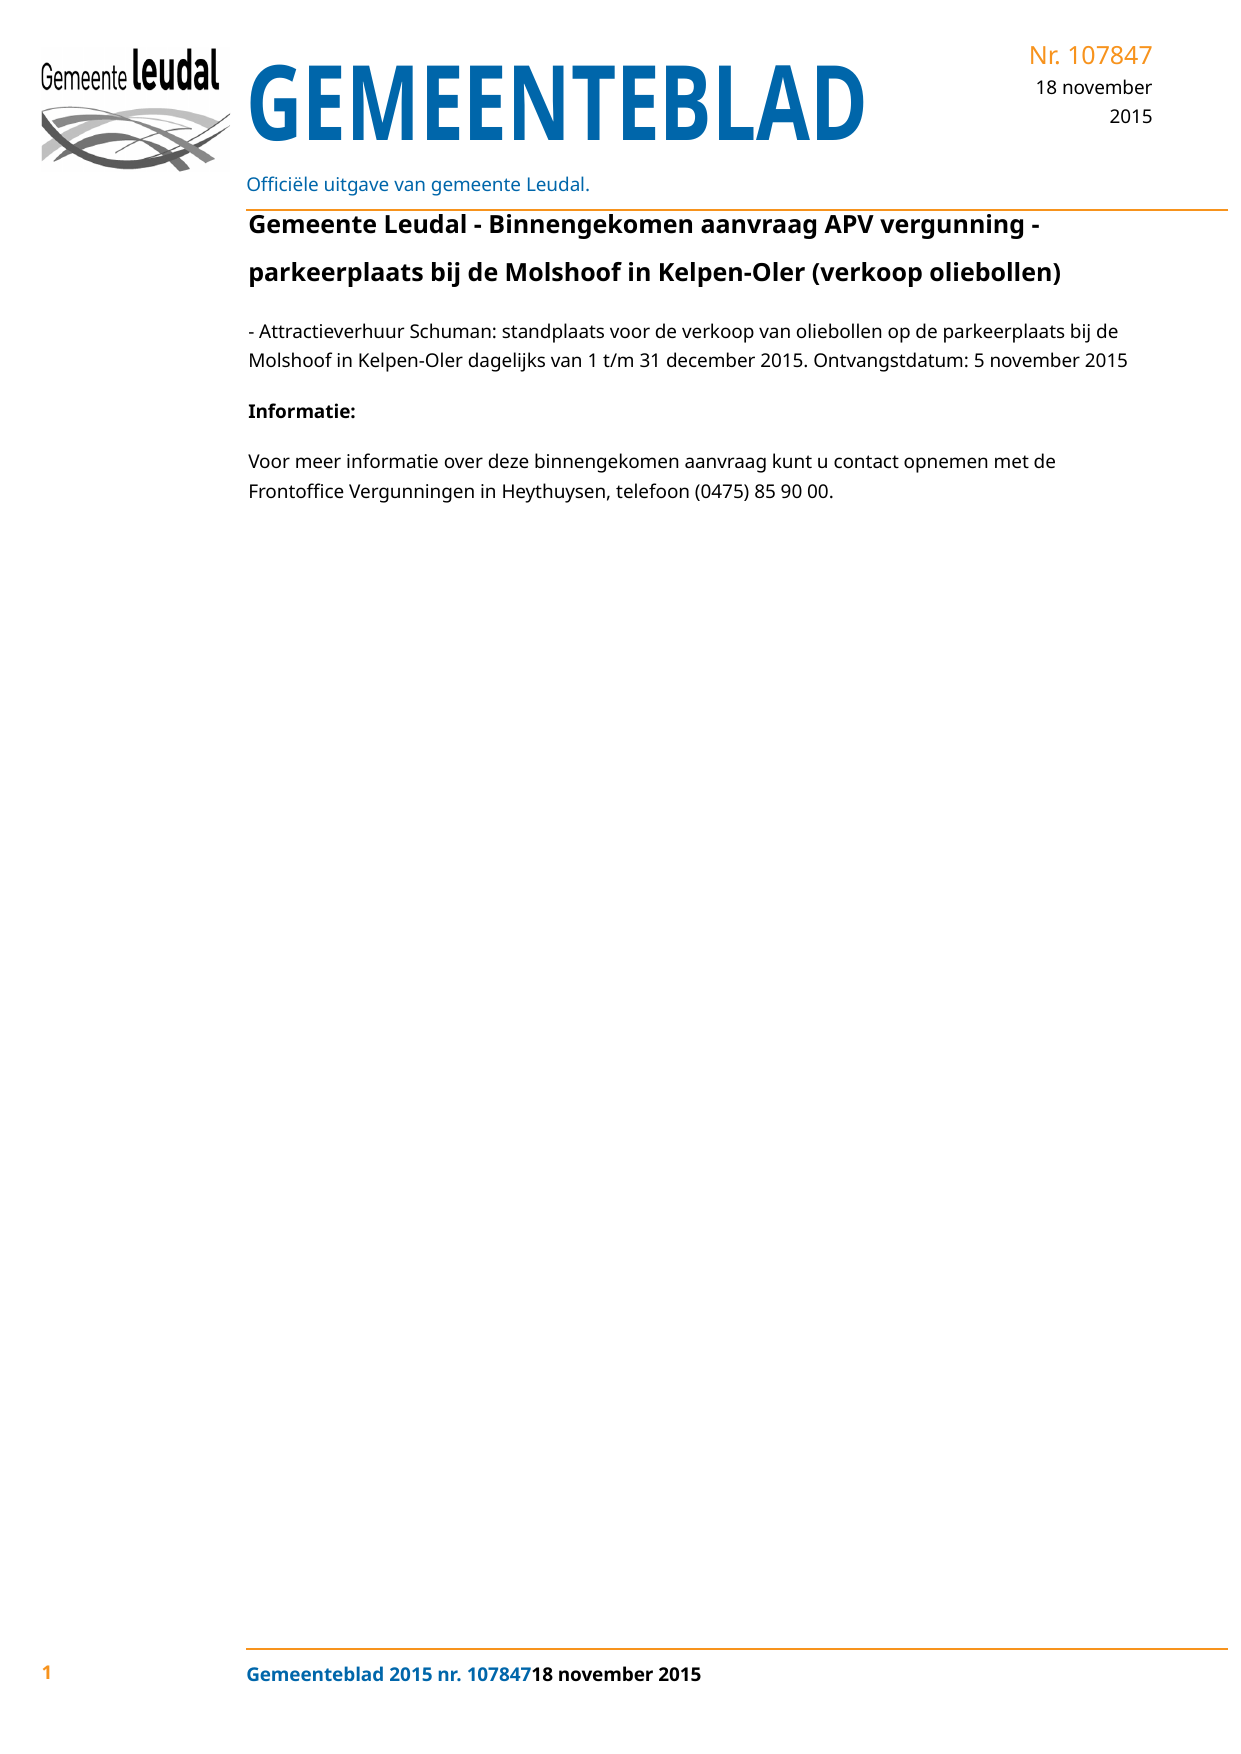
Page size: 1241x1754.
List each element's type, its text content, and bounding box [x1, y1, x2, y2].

text Gemeente Leudal - Binnengekomen aanvraag APV vergunning - parkeerplaats bij de Molshoof in Kelpen-Oler (verkoop oliebollen) [248, 211, 1152, 288]
picture [41, 47, 231, 172]
text Voor meer informatie over deze binnengekomen aanvraag kunt u contact opnemen met de Frontoffice Vergunningen in Heythuysen, telefoon (0475) 85 90 00. [248, 448, 1152, 504]
text - Attractieverhuur Schuman: standplaats voor de verkoop van oliebollen op de parkeerplaats bij de Molshoof in Kelpen-Oler dagelijks van 1 t/m 31 december 2015. Ontvangstdatum: 5 november 2015 [248, 318, 1152, 373]
text Informatie: [248, 398, 1152, 424]
